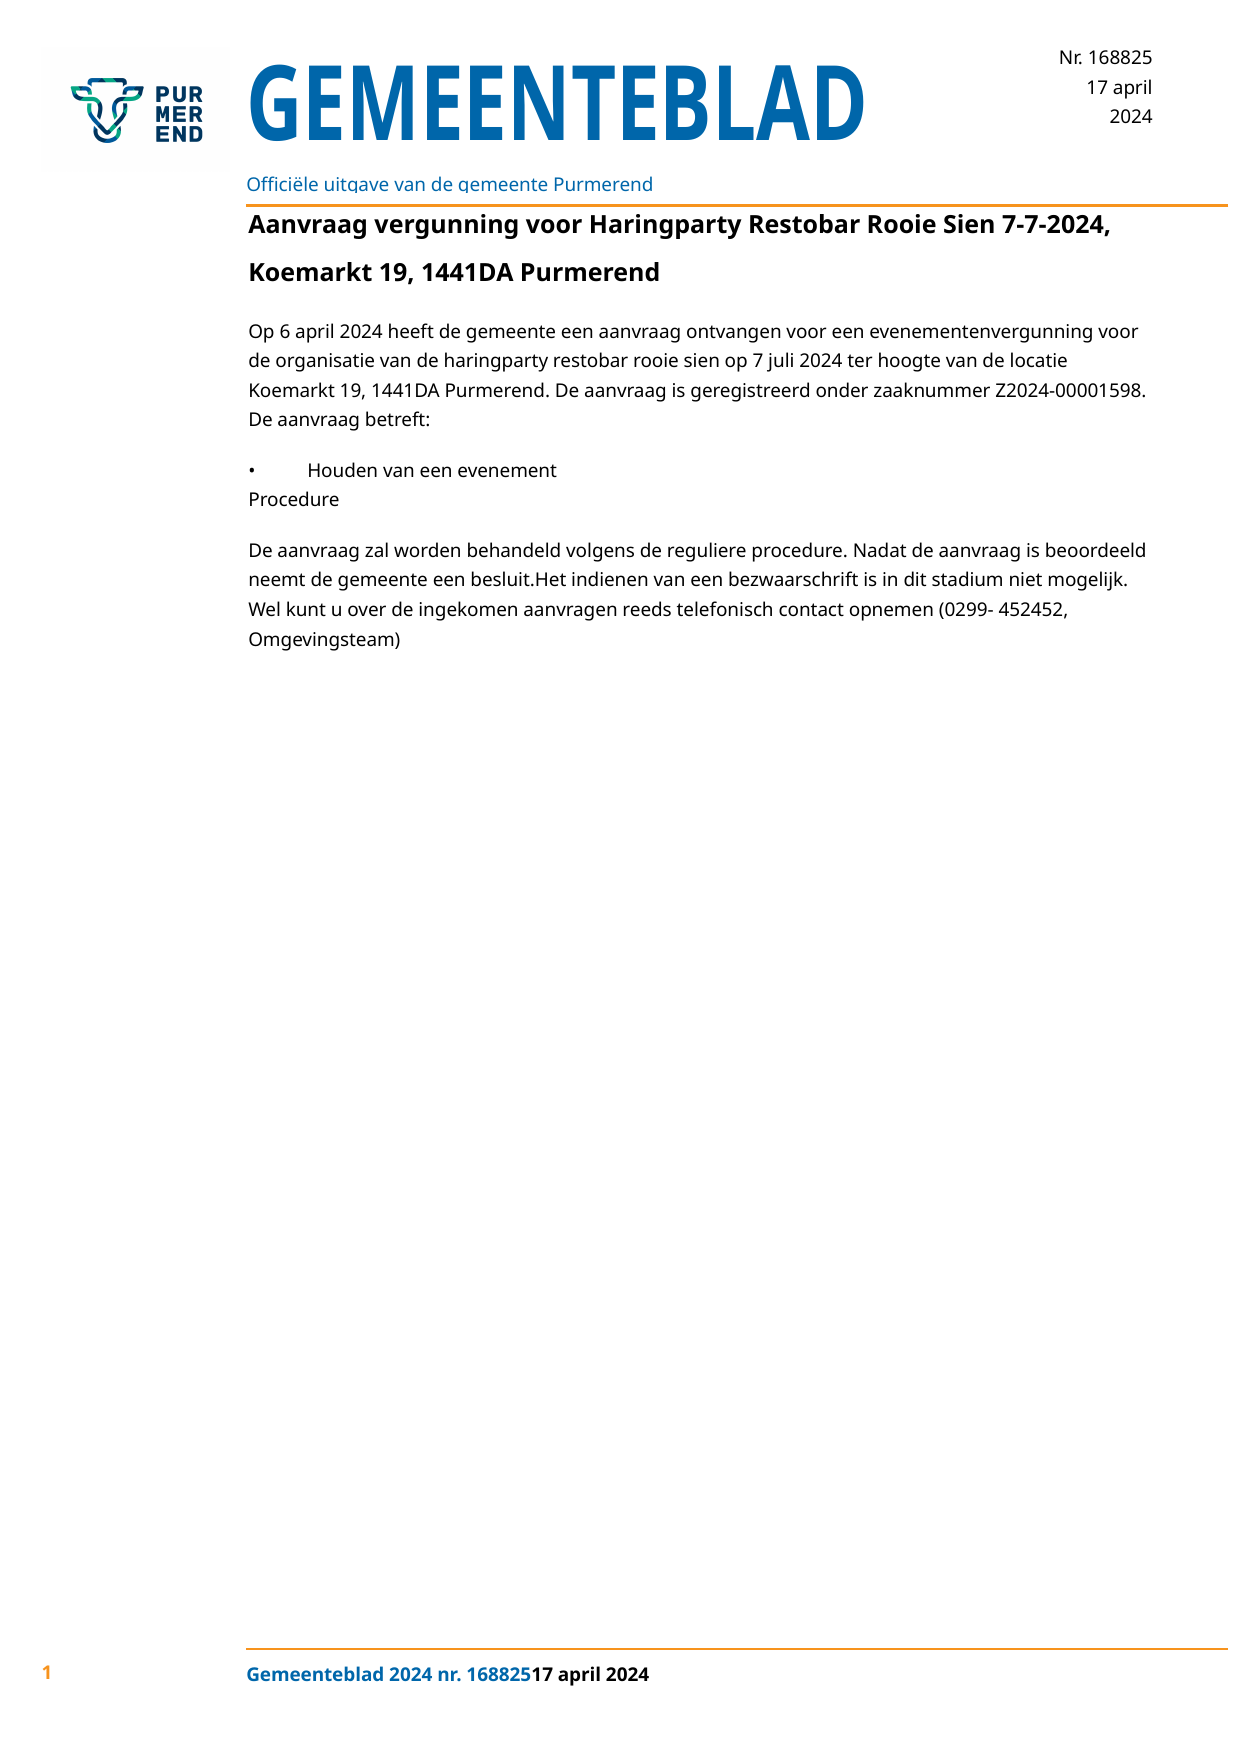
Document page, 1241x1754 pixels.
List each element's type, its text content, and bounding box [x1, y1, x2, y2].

list Houden van een evenement [248, 457, 1152, 483]
text Aanvraag vergunning voor Haringparty Restobar Rooie Sien 7-7-2024, Koemarkt 19, 1441DA Purmerend [248, 207, 1152, 288]
text Procedure [248, 487, 1152, 512]
text Op 6 april 2024 heeft de gemeente een aanvraag ontvangen voor een evenementenvergunning voor de organisatie van de haringparty restobar rooie sien op 7 juli 2024 ter hoogte van de locatie Koemarkt 19, 1441DA Purmerend. De aanvraag is geregistreerd onder zaaknummer Z2024-00001598. De aanvraag betreft: [248, 318, 1152, 432]
text De aanvraag zal worden behandeld volgens de reguliere procedure. Nadat de aanvraag is beoordeeld neemt de gemeente een besluit.Het indienen van een bezwaarschrift is in dit stadium niet mogelijk. Wel kunt u over de ingekomen aanvragen reeds telefonisch contact opnemen (0299- 452452, Omgevingsteam) [248, 537, 1152, 652]
picture [41, 47, 231, 172]
